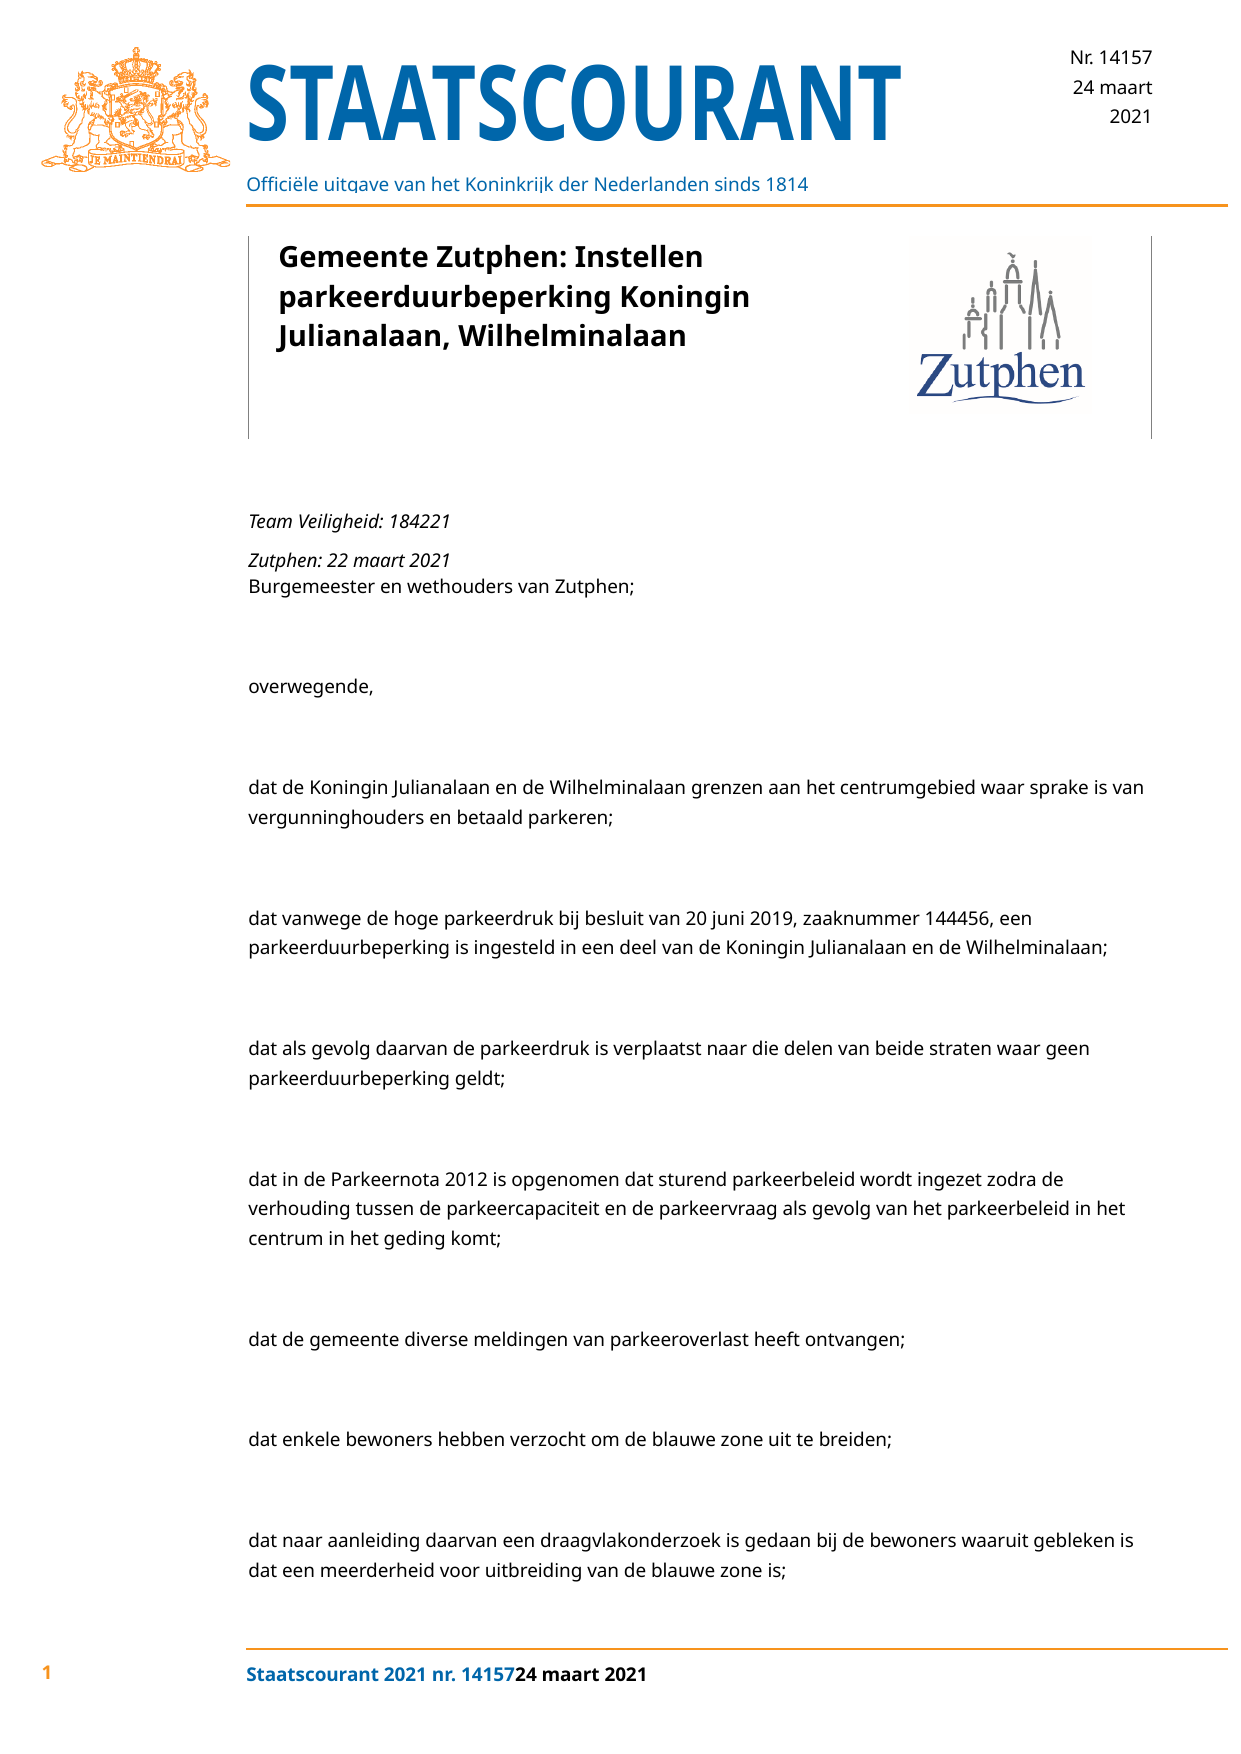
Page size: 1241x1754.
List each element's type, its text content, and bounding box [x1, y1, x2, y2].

picture [41, 47, 231, 172]
table_header [850, 414, 1151, 439]
text dat naar aanleiding daarvan een draagvlakonderzoek is gedaan bij de bewoners waaruit gebleken is dat een meerderheid voor uitbreiding van de blauwe zone is; [248, 1527, 1152, 1583]
text dat vanwege de hoge parkeerdruk bij besluit van 20 juni 2019, zaaknummer 144456, een parkeerduurbeperking is ingesteld in een deel van de Koningin Julianalaan en de Wilhelminalaan; [248, 905, 1152, 960]
text dat de gemeente diverse meldingen van parkeeroverlast heeft ontvangen; [248, 1326, 1152, 1352]
text overwegende, [248, 674, 1152, 699]
text dat als gevolg daarvan de parkeerdruk is verplaatst naar die delen van beide straten waar geen parkeerduurbeperking geldt; [248, 1035, 1152, 1091]
text dat enkele bewoners hebben verzocht om de blauwe zone uit te breiden; [248, 1427, 1152, 1452]
table_header [1093, 236, 1151, 413]
picture [909, 236, 1093, 414]
text dat in de Parkeernota 2012 is opgenomen dat sturend parkeerbeleid wordt ingezet zodra de verhouding tussen de parkeercapaciteit en de parkeervraag als gevolg van het parkeerbeleid in het centrum in het geding komt; [248, 1166, 1152, 1251]
table_header Gemeente Zutphen: Instellen parkeerduurbeperking Koningin Julianalaan, Wilhelminalaan [249, 236, 850, 439]
text dat de Koningin Julianalaan en de Wilhelminalaan grenzen aan het centrumgebied waar sprake is van vergunninghouders en betaald parkeren; [248, 774, 1152, 830]
text Burgemeester en wethouders van Zutphen; [248, 573, 1152, 599]
text Zutphen: 22 maart 2021 [248, 547, 1152, 573]
text Team Veiligheid: 184221 [248, 508, 1152, 534]
table_header [850, 236, 909, 413]
